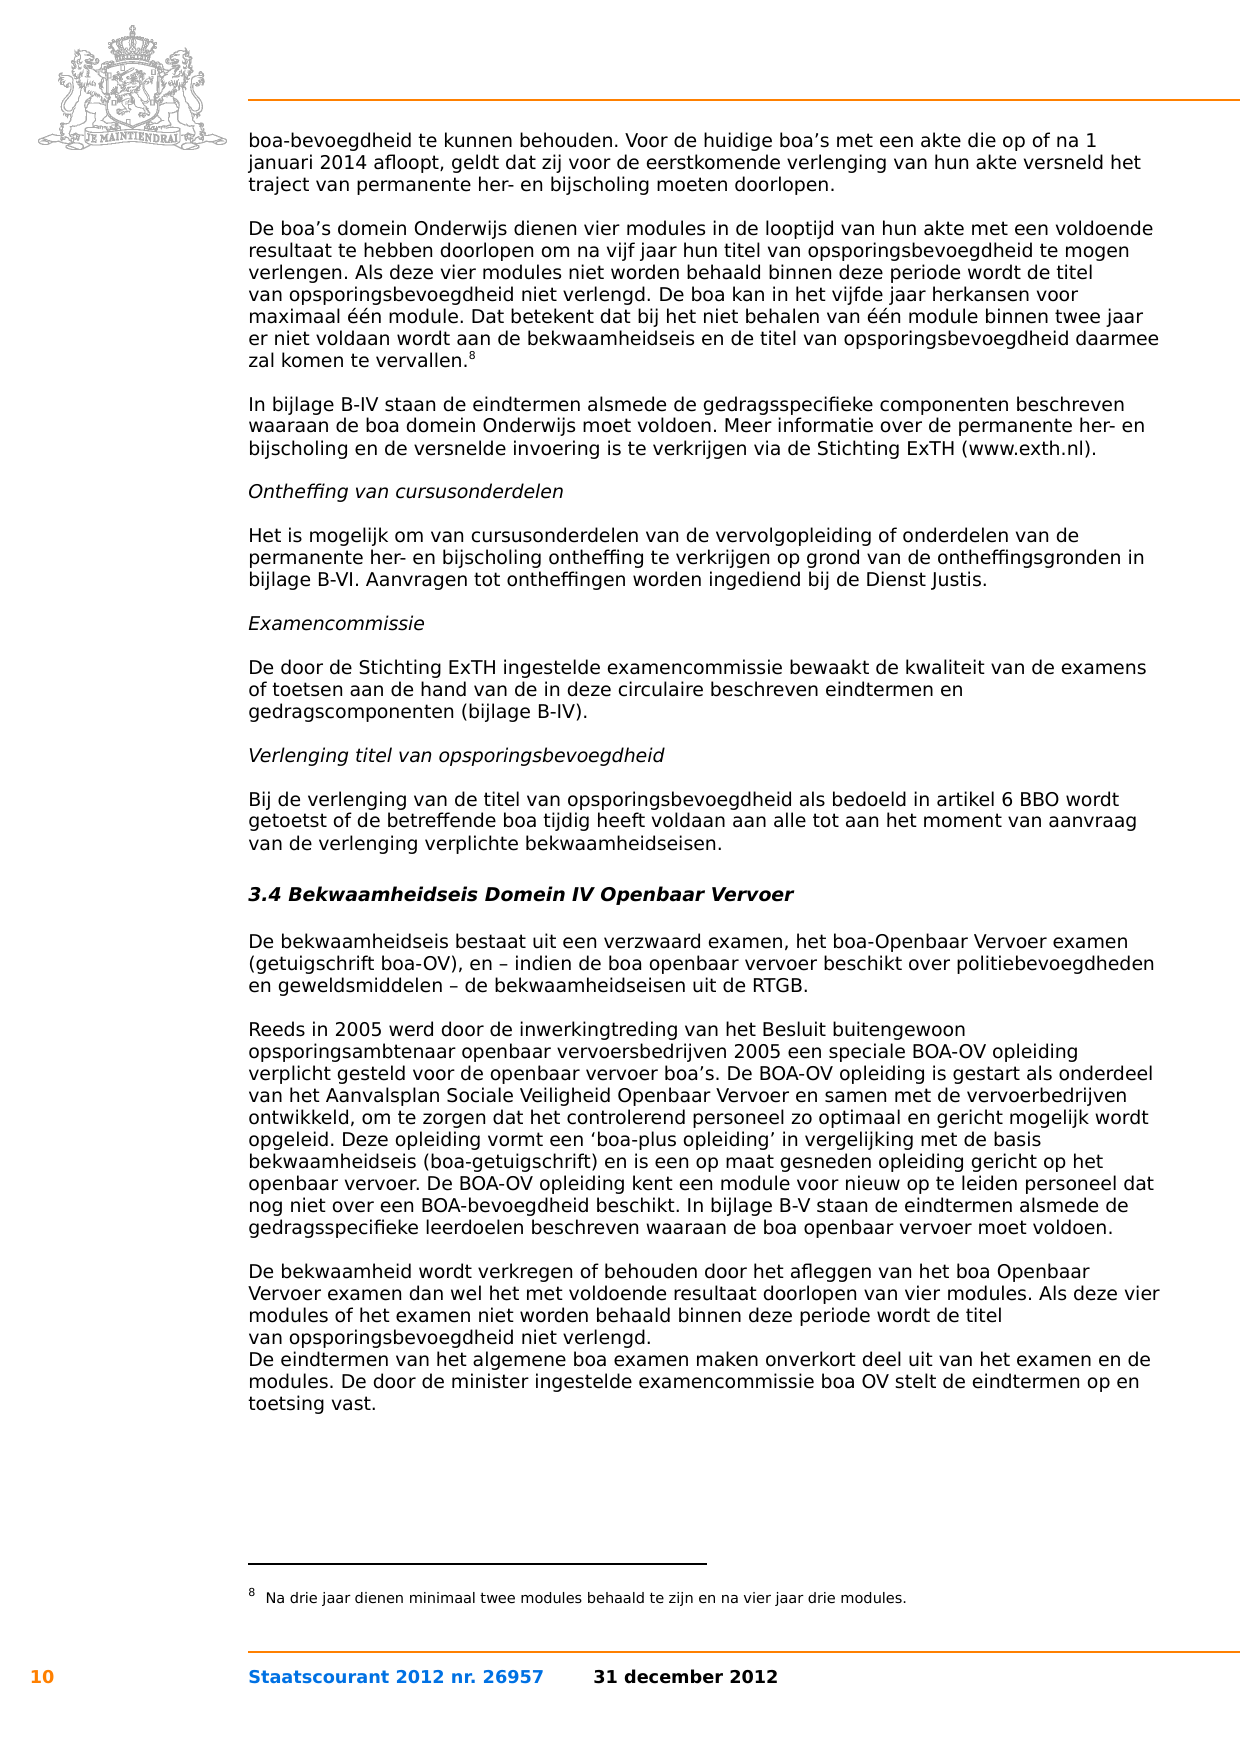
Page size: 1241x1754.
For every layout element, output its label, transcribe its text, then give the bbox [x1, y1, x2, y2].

text De boa’s domein Onderwijs dienen vier modules in de looptijd van hun akte met een voldoende resultaat te hebben doorlopen om na vijf jaar hun titel van opsporingsbevoegdheid te mogen verlengen. Als deze vier modules niet worden behaald binnen deze periode wordt de titel van opsporingsbevoegdheid niet verlengd. De boa kan in het vijfde jaar herkansen voor maximaal één module. Dat betekent dat bij het niet behalen van één module binnen twee jaar er niet voldaan wordt aan de bekwaamheidseis en de titel van opsporingsbevoegdheid daarmee zal komen te vervallen. [248, 218, 1163, 372]
text Het is mogelijk om van cursusonderdelen van de vervolgopleiding of onderdelen van de permanente her- en bijscholing ontheffing te verkrijgen op grond van de ontheffingsgronden in bijlage B-VI. Aanvragen tot ontheffingen worden ingediend bij de Dienst Justis. [248, 525, 1163, 591]
text De door de Stichting ExTH ingestelde examencommissie bewaakt de kwaliteit van de examens of toetsen aan de hand van de in deze circulaire beschreven eindtermen en gedragscomponenten (bijlage B-IV). [248, 657, 1163, 723]
text Reeds in 2005 werd door de inwerkingtreding van het Besluit buitengewoon opsporingsambtenaar openbaar vervoersbedrijven 2005 een speciale BOA-OV opleiding verplicht gesteld voor de openbaar vervoer boa’s. De BOA-OV opleiding is gestart als onderdeel van het Aanvalsplan Sociale Veiligheid Openbaar Vervoer en samen met de vervoerbedrijven ontwikkeld, om te zorgen dat het controlerend personeel zo optimaal en gericht mogelijk wordt opgeleid. Deze opleiding vormt een ‘boa-plus opleiding’ in vergelijking met de basis bekwaamheidseis (boa-getuigschrift) en is een op maat gesneden opleiding gericht op het openbaar vervoer. De BOA-OV opleiding kent een module voor nieuw op te leiden personeel dat nog niet over een BOA-bevoegdheid beschikt. In bijlage B-V staan de eindtermen alsmede de gedragsspecifieke leerdoelen beschreven waaraan de boa openbaar vervoer moet voldoen. [248, 1019, 1163, 1239]
subtitle 3.4 Bekwaamheidseis Domein IV Openbaar Vervoer [248, 884, 1163, 906]
text boa-bevoegdheid te kunnen behouden. Voor de huidige boa’s met een akte die op of na 1 januari 2014 afloopt, geldt dat zij voor de eerstkomende verlenging van hun akte versneld het traject van permanente her- en bijscholing moeten doorlopen. [248, 130, 1163, 196]
picture [38, 25, 227, 150]
text De bekwaamheid wordt verkregen of behouden door het afleggen van het boa Openbaar Vervoer examen dan wel het met voldoende resultaat doorlopen van vier modules. Als deze vier modules of het examen niet worden behaald binnen deze periode wordt de titel van opsporingsbevoegdheid niet verlengd. [248, 1261, 1163, 1349]
subtitle Examencommissie [248, 613, 1163, 635]
subtitle Verlenging titel van opsporingsbevoegdheid [248, 744, 1163, 767]
text Na drie jaar dienen minimaal twee modules behaald te zijn en na vier jaar drie modules. [248, 1586, 1163, 1608]
text De eindtermen van het algemene boa examen maken onverkort deel uit van het examen en de modules. De door de minister ingestelde examencommissie boa OV stelt de eindtermen op en toetsing vast. [248, 1349, 1163, 1415]
subtitle Ontheffing van cursusonderdelen [248, 481, 1163, 503]
text In bijlage B-IV staan de eindtermen alsmede de gedragsspecifieke componenten beschreven waaraan de boa domein Onderwijs moet voldoen. Meer informatie over de permanente her- en bijscholing en de versnelde invoering is te verkrijgen via de Stichting ExTH (www.exth.nl). [248, 393, 1163, 459]
text Bij de verlenging van de titel van opsporingsbevoegdheid als bedoeld in artikel 6 BBO wordt getoetst of de betreffende boa tijdig heeft voldaan aan alle tot aan het moment van aanvraag van de verlenging verplichte bekwaamheidseisen. [248, 788, 1163, 854]
text De bekwaamheidseis bestaat uit een verzwaard examen, het boa-Openbaar Vervoer examen (getuigschrift boa-OV), en – indien de boa openbaar vervoer beschikt over politiebevoegdheden en geweldsmiddelen – de bekwaamheidseisen uit de RTGB. [248, 931, 1163, 997]
